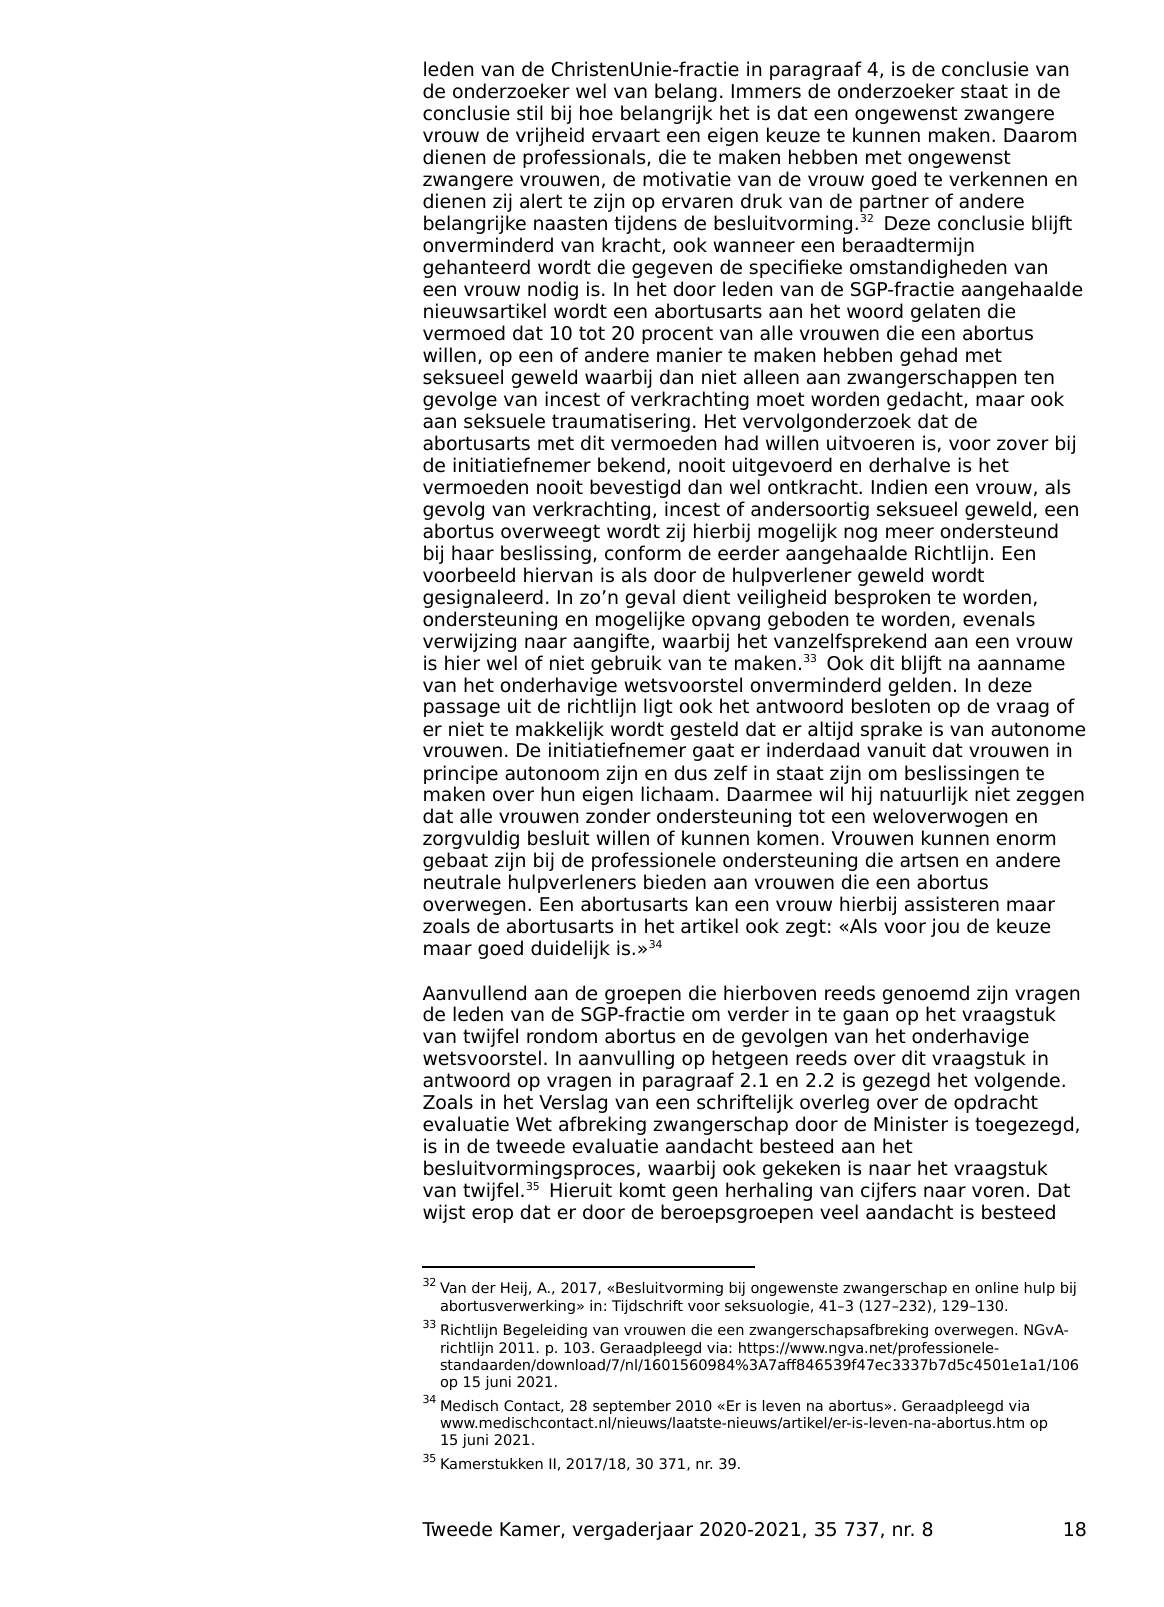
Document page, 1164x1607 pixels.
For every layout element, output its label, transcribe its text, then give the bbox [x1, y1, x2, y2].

text Kamerstukken II, 2017/18, 30 371, nr. 39. [422, 1452, 1087, 1474]
text leden van de ChristenUnie-fractie in paragraaf 4, is de conclusie van de onderzoeker wel van belang. Immers de onderzoeker staat in de conclusie stil bij hoe belangrijk het is dat een ongewenst zwangere vrouw de vrijheid ervaart een eigen keuze te kunnen maken. Daarom dienen de professionals, die te maken hebben met ongewenst zwangere vrouwen, de motivatie van de vrouw goed te verkennen en dienen zij alert te zijn op ervaren druk van de partner of andere belangrijke naasten tijdens de besluitvorming. Deze conclusie blijft onverminderd van kracht, ook wanneer een beraadtermijn gehanteerd wordt die gegeven de specifieke omstandigheden van een vrouw nodig is. In het door leden van de SGP-fractie aangehaalde nieuwsartikel wordt een abortusarts aan het woord gelaten die vermoed dat 10 tot 20 procent van alle vrouwen die een abortus willen, op een of andere manier te maken hebben gehad met seksueel geweld waarbij dan niet alleen aan zwangerschappen ten gevolge van incest of verkrachting moet worden gedacht, maar ook aan seksuele traumatisering. Het vervolgonderzoek dat de abortusarts met dit vermoeden had willen uitvoeren is, voor zover bij de initiatiefnemer bekend, nooit uitgevoerd en derhalve is het vermoeden nooit bevestigd dan wel ontkracht. Indien een vrouw, als gevolg van verkrachting, incest of andersoortig seksueel geweld, een abortus overweegt wordt zij hierbij mogelijk nog meer ondersteund bij haar beslissing, conform de eerder aangehaalde Richtlijn. Een voorbeeld hiervan is als door de hulpverlener geweld wordt gesignaleerd. In zo’n geval dient veiligheid besproken te worden, ondersteuning en mogelijke opvang geboden te worden, evenals verwijzing naar aangifte, waarbij het vanzelfsprekend aan een vrouw is hier wel of niet gebruik van te maken. Ook dit blijft na aanname van het onderhavige wetsvoorstel onverminderd gelden. In deze passage uit de richtlijn ligt ook het antwoord besloten op de vraag of er niet te makkelijk wordt gesteld dat er altijd sprake is van autonome vrouwen. De initiatiefnemer gaat er inderdaad vanuit dat vrouwen in principe autonoom zijn en dus zelf in staat zijn om beslissingen te maken over hun eigen lichaam. Daarmee wil hij natuurlijk niet zeggen dat alle vrouwen zonder ondersteuning tot een weloverwogen en zorgvuldig besluit willen of kunnen komen. Vrouwen kunnen enorm gebaat zijn bij de professionele ondersteuning die artsen en andere neutrale hulpverleners bieden aan vrouwen die een abortus overwegen. Een abortusarts kan een vrouw hierbij assisteren maar zoals de abortusarts in het artikel ook zegt: «Als voor jou de keuze maar goed duidelijk is.» [422, 59, 1087, 960]
text Richtlijn Begeleiding van vrouwen die een zwangerschapsafbreking overwegen. NGvA-richtlijn 2011. p. 103. Geraadpleegd via: https://www.ngva.net/professionele-standaarden/download/7/nl/1601560984%3A7aff846539f47ec3337b7d5c4501e1a1/106 op 15 juni 2021. [422, 1318, 1087, 1391]
text Van der Heij, A., 2017, «Besluitvorming bij ongewenste zwangerschap en online hulp bij abortusverwerking» in: Tijdschrift voor seksuologie, 41–3 (127–232), 129–130. [422, 1276, 1087, 1315]
text Aanvullend aan de groepen die hierboven reeds genoemd zijn vragen de leden van de SGP-fractie om verder in te gaan op het vraagstuk van twijfel rondom abortus en de gevolgen van het onderhavige wetsvoorstel. In aanvulling op hetgeen reeds over dit vraagstuk in antwoord op vragen in paragraaf 2.1 en 2.2 is gezegd het volgende. Zoals in het Verslag van een schriftelijk overleg over de opdracht evaluatie Wet afbreking zwangerschap door de Minister is toegezegd, is in de tweede evaluatie aandacht besteed aan het besluitvormingsproces, waarbij ook gekeken is naar het vraagstuk van twijfel. Hieruit komt geen herhaling van cijfers naar voren. Dat wijst erop dat er door de beroepsgroepen veel aandacht is besteed [422, 982, 1087, 1224]
text Medisch Contact, 28 september 2010 «Er is leven na abortus». Geraadpleegd via www.medischcontact.nl/nieuws/laatste-nieuws/artikel/er-is-leven-na-abortus.htm op 15 juni 2021. [422, 1393, 1087, 1449]
